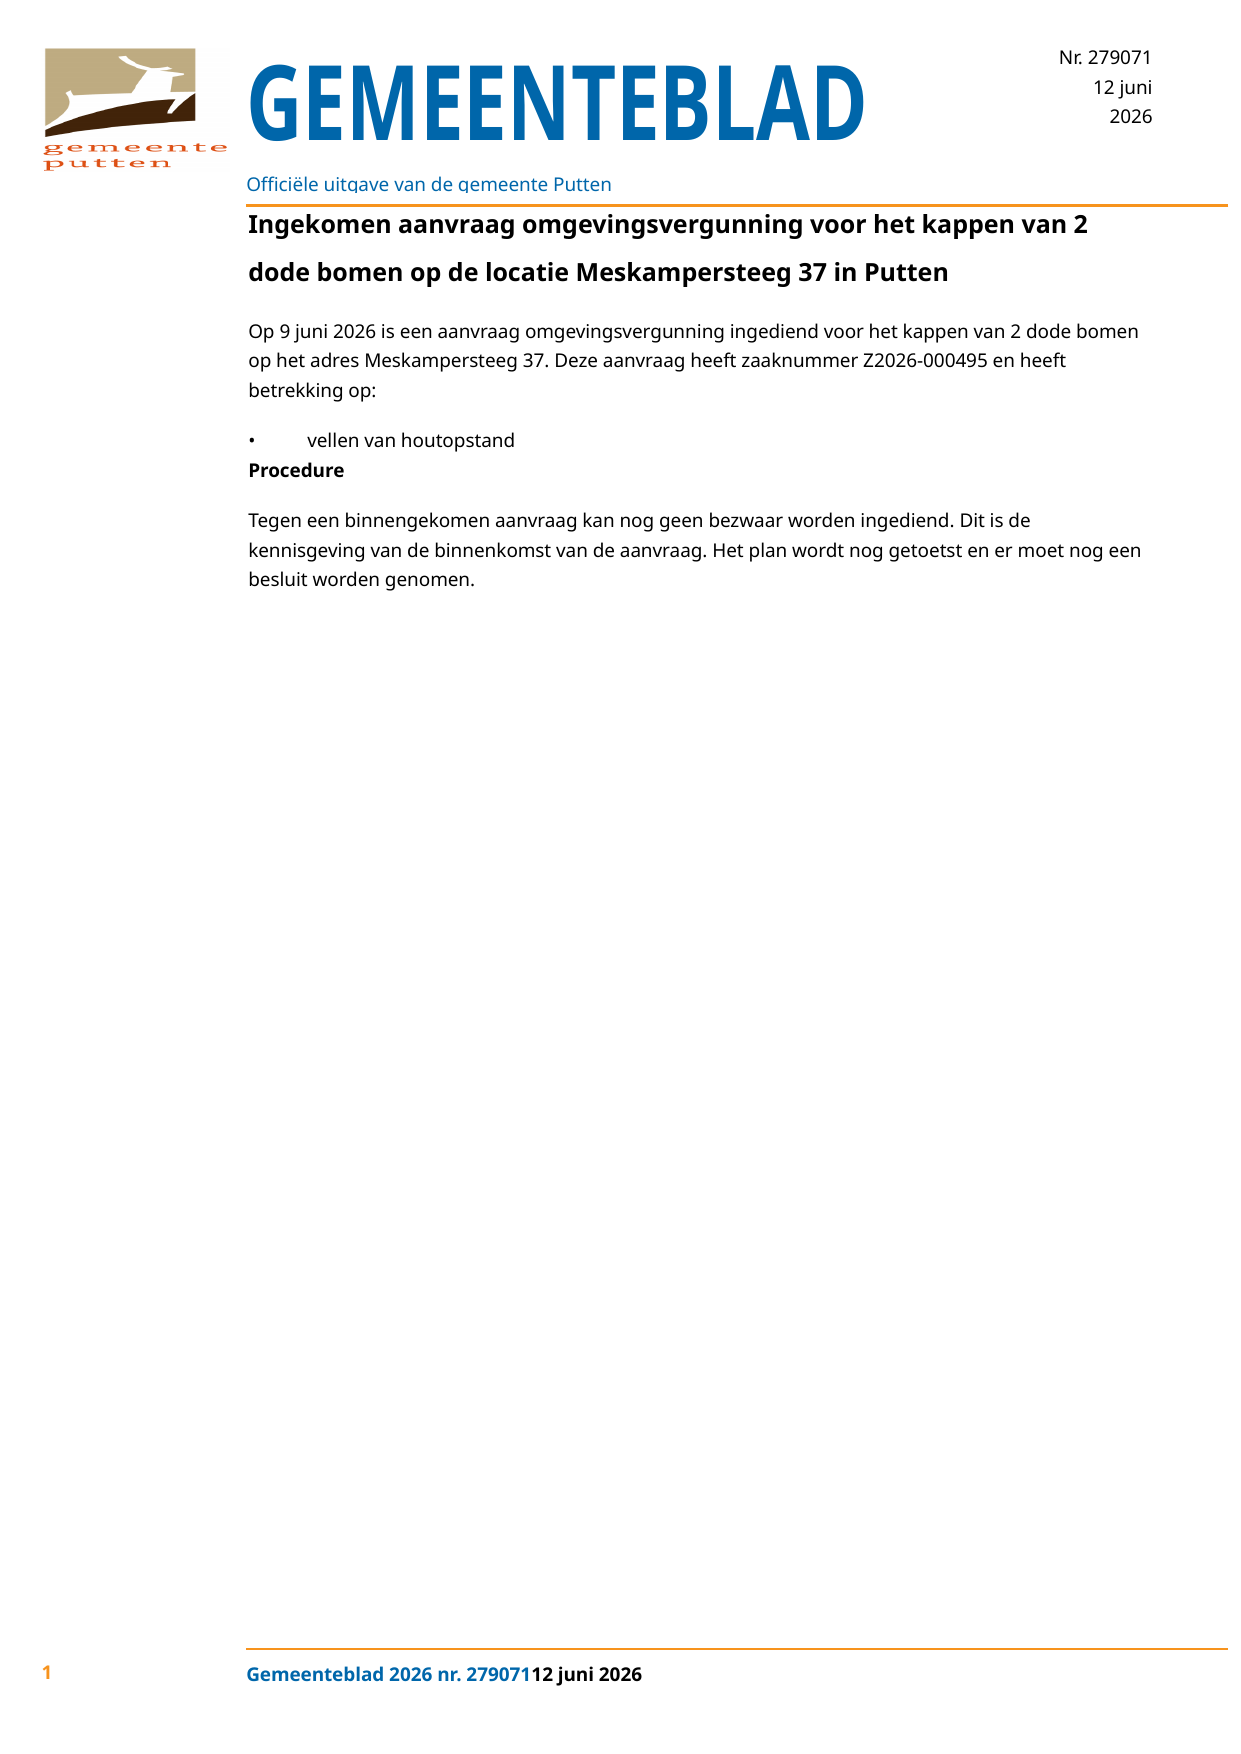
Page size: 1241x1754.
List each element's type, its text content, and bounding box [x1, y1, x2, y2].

text Procedure [248, 457, 1152, 483]
text Ingekomen aanvraag omgevingsvergunning voor het kappen van 2 dode bomen op de locatie Meskampersteeg 37 in Putten [248, 207, 1152, 288]
list vellen van houtopstand [248, 427, 1152, 453]
text Op 9 juni 2026 is een aanvraag omgevingsvergunning ingediend voor het kappen van 2 dode bomen op het adres Meskampersteeg 37. Deze aanvraag heeft zaaknummer Z2026-000495 en heeft betrekking op: [248, 318, 1152, 403]
picture [41, 47, 231, 172]
text Tegen een binnengekomen aanvraag kan nog geen bezwaar worden ingediend. Dit is de kennisgeving van de binnenkomst van de aanvraag. Het plan wordt nog getoetst en er moet nog een besluit worden genomen. [248, 507, 1152, 592]
